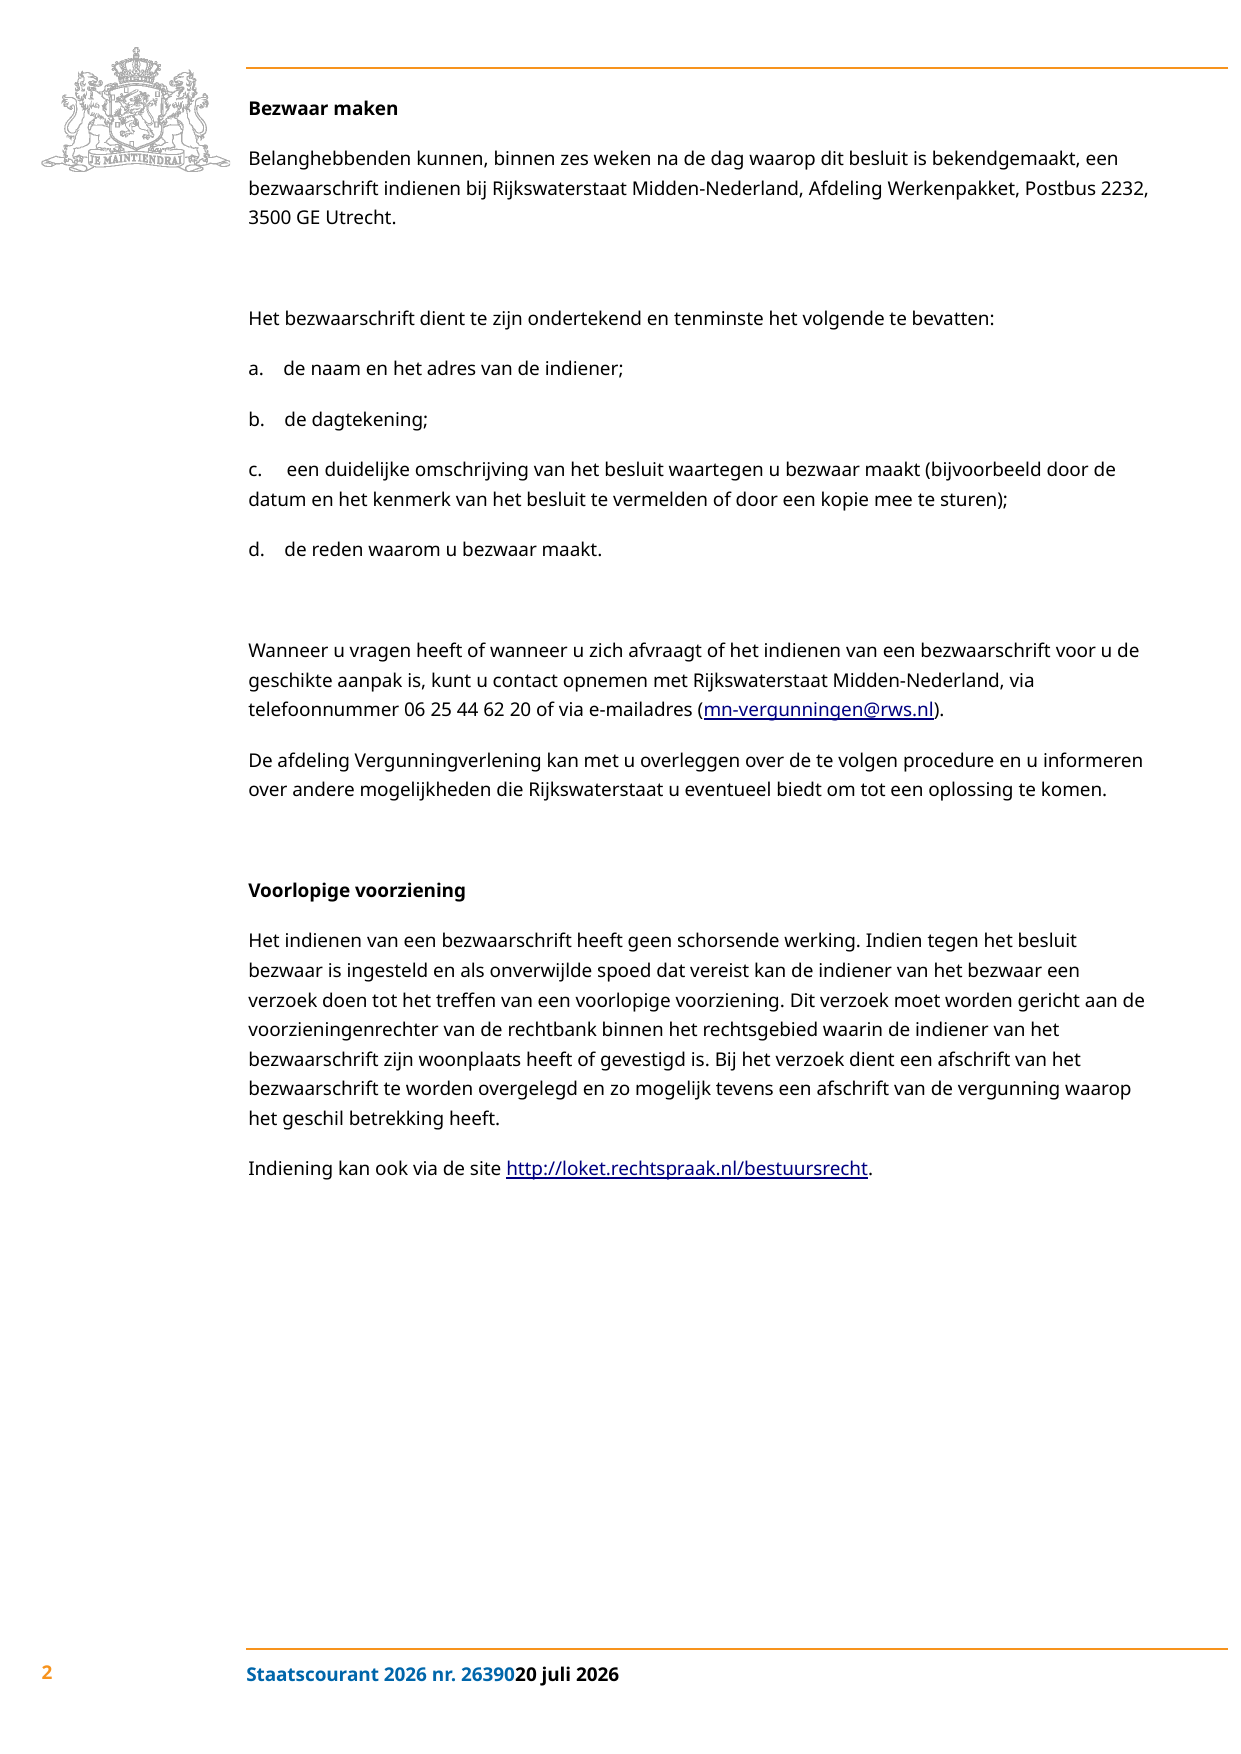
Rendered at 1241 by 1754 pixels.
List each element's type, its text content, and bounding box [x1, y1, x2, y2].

text Wanneer u vragen heeft of wanneer u zich afvraagt of het indienen van een bezwaarschrift voor u de geschikte aanpak is, kunt u contact opnemen met Rijkswaterstaat Midden-Nederland, via telefoonnummer 06 25 44 62 20 of via e-mailadres (mn-vergunningen@rws.nl). [248, 637, 1152, 722]
text c. een duidelijke omschrijving van het besluit waartegen u bezwaar maakt (bijvoorbeeld door de datum en het kenmerk van het besluit te vermelden of door een kopie mee te sturen); [248, 456, 1152, 512]
text Bezwaar maken [248, 95, 1152, 121]
picture [41, 47, 231, 172]
text Het indienen van een bezwaarschrift heeft geen schorsende werking. Indien tegen het besluit bezwaar is ingesteld en als onverwijlde spoed dat vereist kan de indiener van het bezwaar een verzoek doen tot het treffen van een voorlopige voorziening. Dit verzoek moet worden gericht aan de voorzieningenrechter van de rechtbank binnen het rechtsgebied waarin de indiener van het bezwaarschrift zijn woonplaats heeft of gevestigd is. Bij het verzoek dient een afschrift van het bezwaarschrift te worden overgelegd en zo mogelijk tevens een afschrift van de vergunning waarop het geschil betrekking heeft. [248, 928, 1152, 1131]
text De afdeling Vergunningverlening kan met u overleggen over de te volgen procedure en u informeren over andere mogelijkheden die Rijkswaterstaat u eventueel biedt om tot een oplossing te komen. [248, 747, 1152, 802]
text Indiening kan ook via de site http://loket.rechtspraak.nl/bestuursrecht. [248, 1156, 1152, 1181]
text Belanghebbenden kunnen, binnen zes weken na de dag waarop dit besluit is bekendgemaakt, een bezwaarschrift indienen bij Rijkswaterstaat Midden-Nederland, Afdeling Werkenpakket, Postbus 2232, 3500 GE Utrecht. [248, 145, 1152, 230]
text Voorlopige voorziening [248, 877, 1152, 903]
text b. de dagtekening; [248, 406, 1152, 432]
text d. de reden waarom u bezwaar maakt. [248, 536, 1152, 562]
text Het bezwaarschrift dient te zijn ondertekend en tenminste het volgende te bevatten: [248, 305, 1152, 331]
text a. de naam en het adres van de indiener; [248, 356, 1152, 381]
